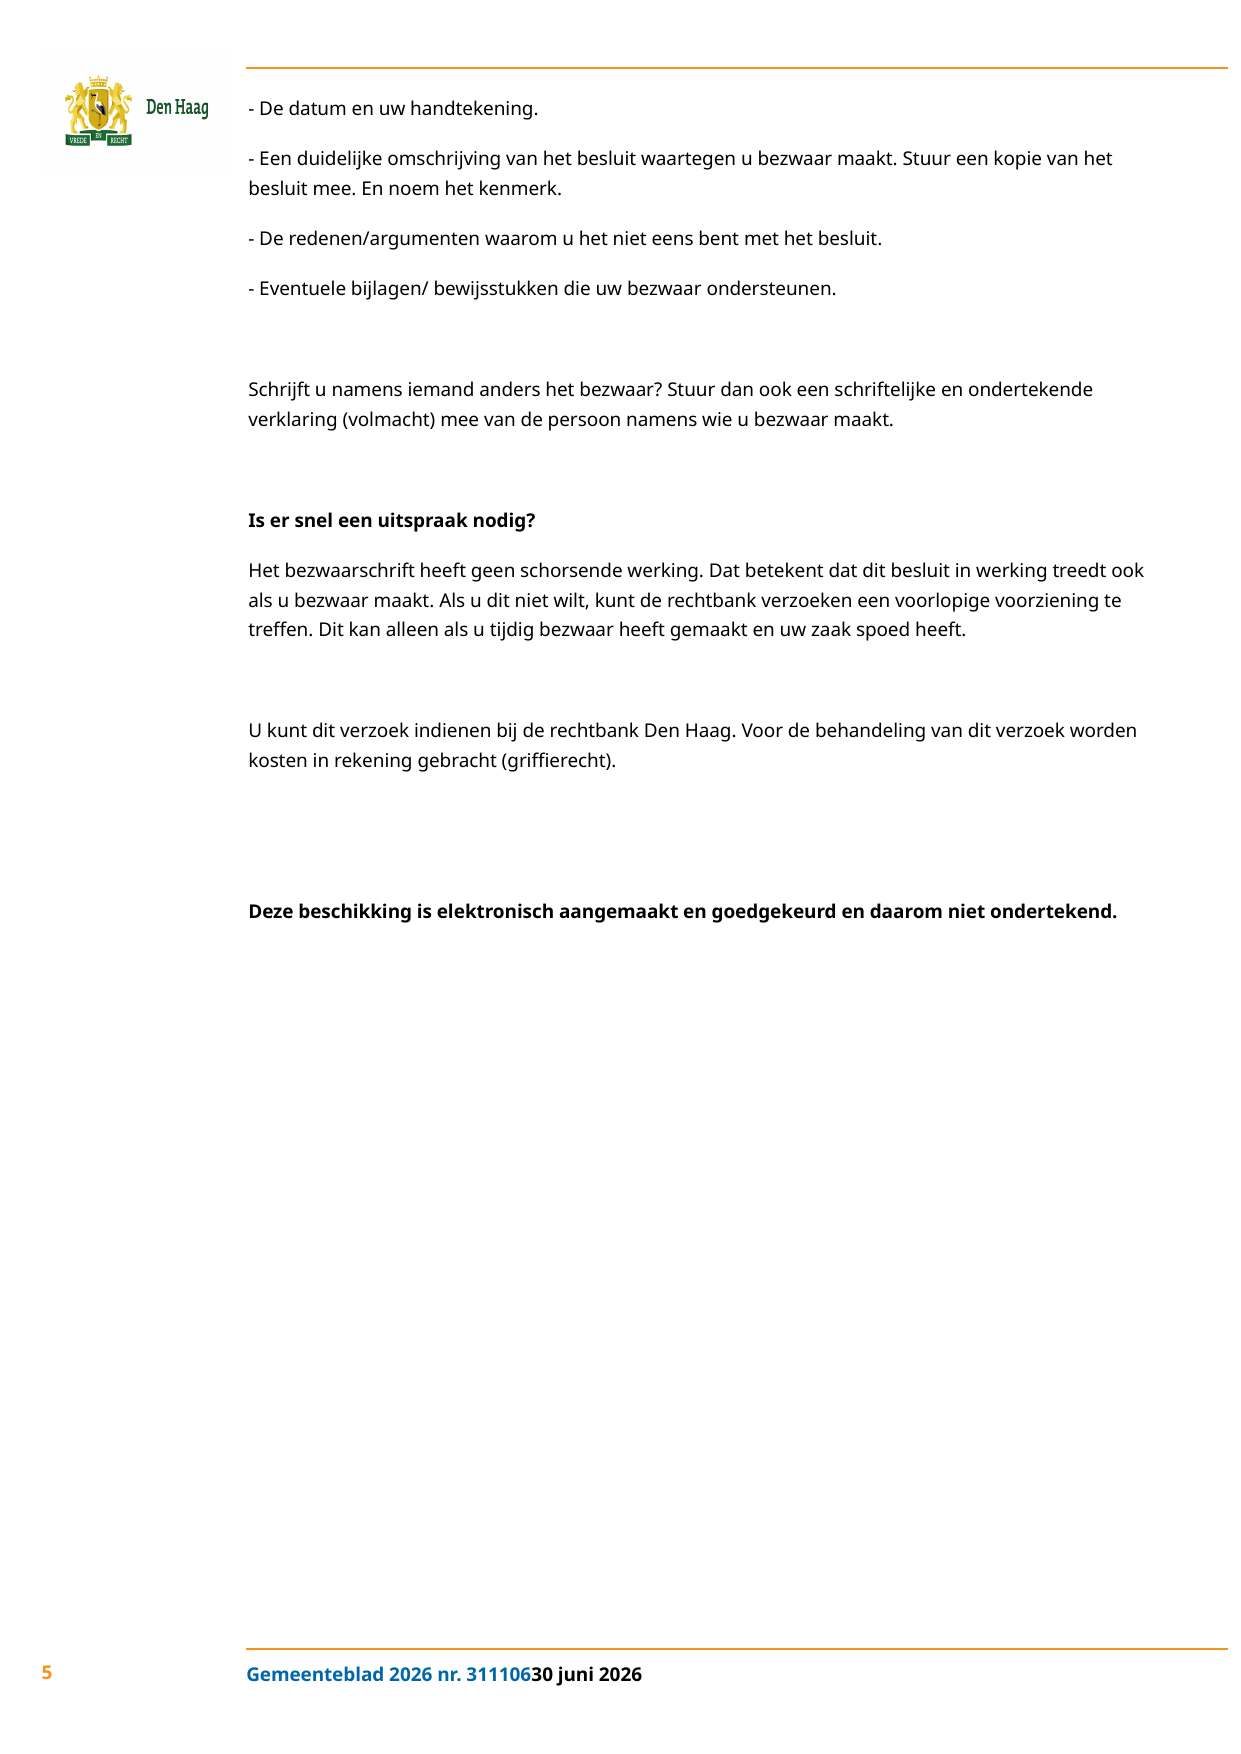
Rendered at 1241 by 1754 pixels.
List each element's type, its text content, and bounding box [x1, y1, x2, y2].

text U kunt dit verzoek indienen bij de rechtbank Den Haag. Voor de behandeling van dit verzoek worden kosten in rekening gebracht (griffierecht). [248, 717, 1152, 773]
text Is er snel een uitspraak nodig? [248, 507, 1152, 533]
text Deze beschikking is elektronisch aangemaakt en goedgekeurd en daarom niet ondertekend. [248, 898, 1152, 924]
text - De datum en uw handtekening. [248, 95, 1152, 121]
text - Eventuele bijlagen/ bewijsstukken die uw bezwaar ondersteunen. [248, 276, 1152, 301]
picture [41, 47, 231, 172]
text Het bezwaarschrift heeft geen schorsende werking. Dat betekent dat dit besluit in werking treedt ook als u bezwaar maakt. Als u dit niet wilt, kunt de rechtbank verzoeken een voorlopige voorziening te treffen. Dit kan alleen als u tijdig bezwaar heeft gemaakt en uw zaak spoed heeft. [248, 557, 1152, 642]
text - Een duidelijke omschrijving van het besluit waartegen u bezwaar maakt. Stuur een kopie van het besluit mee. En noem het kenmerk. [248, 145, 1152, 201]
text - De redenen/argumenten waarom u het niet eens bent met het besluit. [248, 225, 1152, 251]
text Schrijft u namens iemand anders het bezwaar? Stuur dan ook een schriftelijke en ondertekende verklaring (volmacht) mee van de persoon namens wie u bezwaar maakt. [248, 376, 1152, 432]
